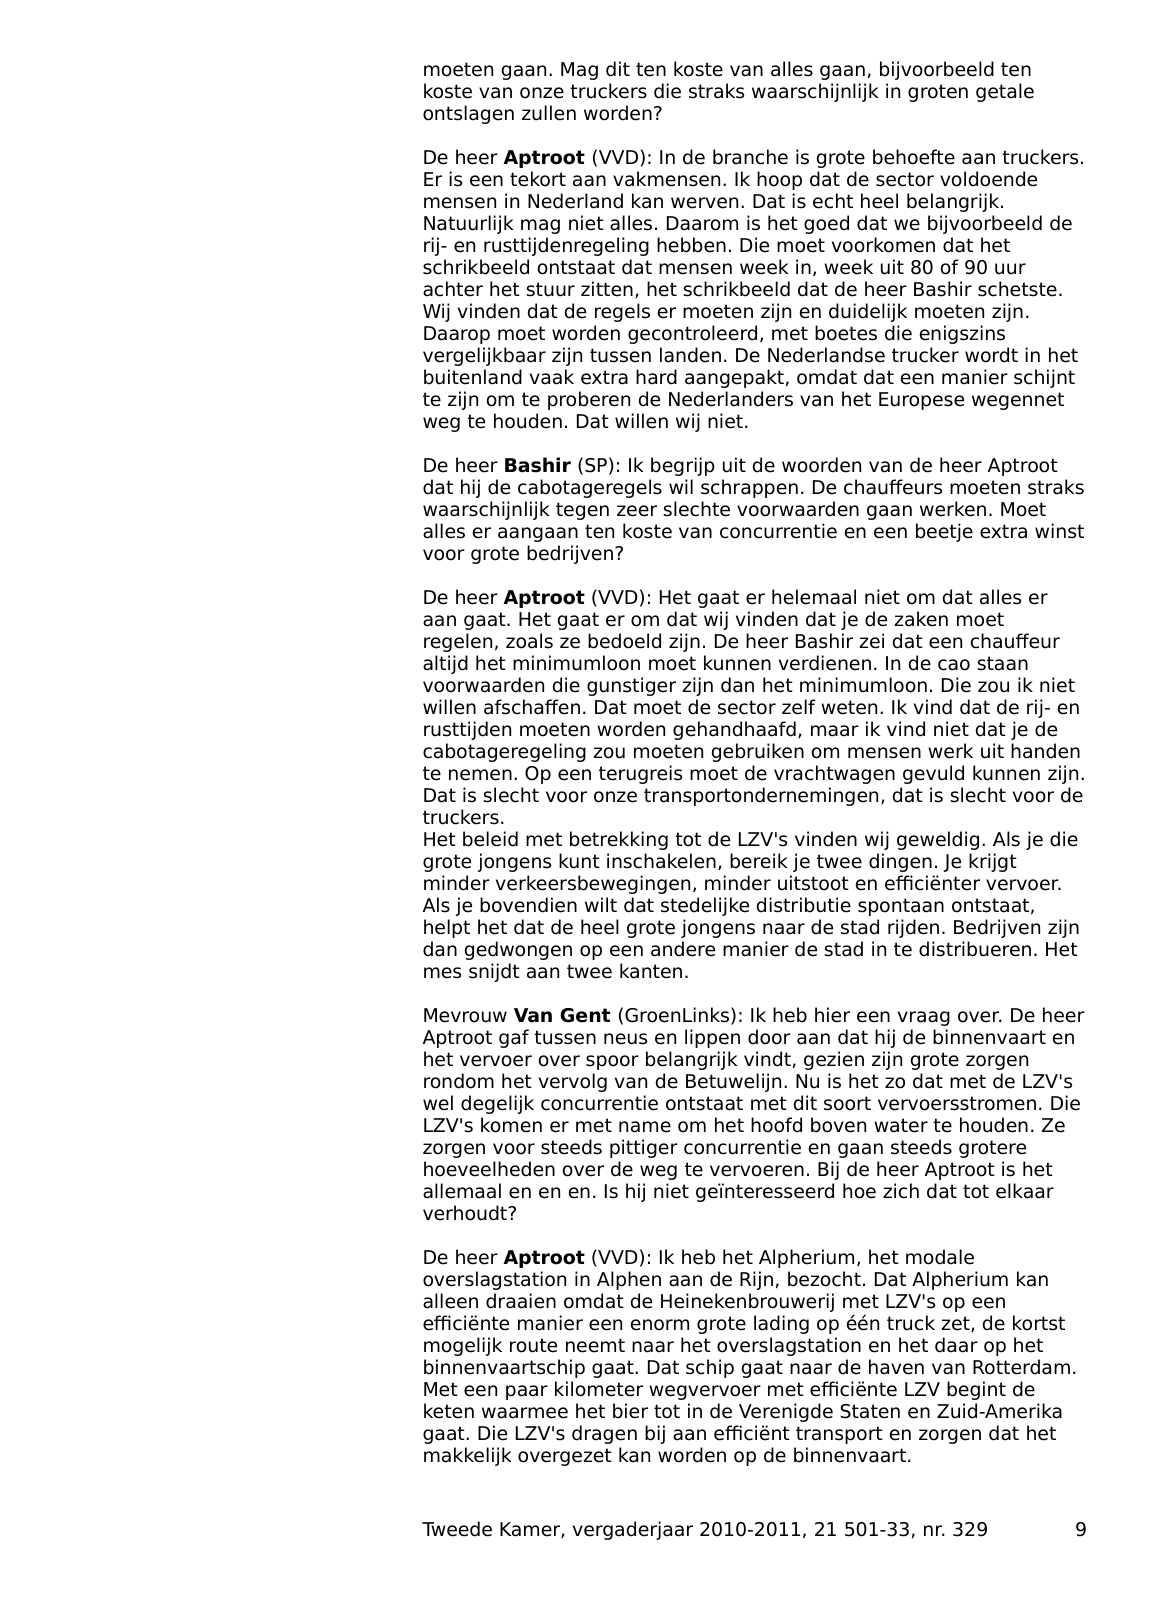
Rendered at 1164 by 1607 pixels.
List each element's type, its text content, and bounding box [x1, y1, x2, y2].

text De heer Bashir (SP): Ik begrijp uit de woorden van de heer Aptroot dat hij de cabotageregels wil schrappen. De chauffeurs moeten straks waarschijnlijk tegen zeer slechte voorwaarden gaan werken. Moet alles er aangaan ten koste van concurrentie en een beetje extra winst voor grote bedrijven? [422, 455, 1087, 565]
text De heer Aptroot (VVD): Ik heb het Alpherium, het modale overslagstation in Alphen aan de Rijn, bezocht. Dat Alpherium kan alleen draaien omdat de Heinekenbrouwerij met LZV's op een efficiënte manier een enorm grote lading op één truck zet, de kortst mogelijk route neemt naar het overslagstation en het daar op het binnenvaartschip gaat. Dat schip gaat naar de haven van Rotterdam. Met een paar kilometer wegvervoer met efficiënte LZV begint de keten waarmee het bier tot in de Verenigde Staten en Zuid-Amerika gaat. Die LZV's dragen bij aan efficiënt transport en zorgen dat het makkelijk overgezet kan worden op de binnenvaart. [422, 1247, 1087, 1467]
text De heer Aptroot (VVD): Het gaat er helemaal niet om dat alles er aan gaat. Het gaat er om dat wij vinden dat je de zaken moet regelen, zoals ze bedoeld zijn. De heer Bashir zei dat een chauffeur altijd het minimumloon moet kunnen verdienen. In de cao staan voorwaarden die gunstiger zijn dan het minimumloon. Die zou ik niet willen afschaffen. Dat moet de sector zelf weten. Ik vind dat de rij- en rusttijden moeten worden gehandhaafd, maar ik vind niet dat je de cabotageregeling zou moeten gebruiken om mensen werk uit handen te nemen. Op een terugreis moet de vrachtwagen gevuld kunnen zijn. Dat is slecht voor onze transportondernemingen, dat is slecht voor de truckers. [422, 587, 1087, 829]
text Het beleid met betrekking tot de LZV's vinden wij geweldig. Als je die grote jongens kunt inschakelen, bereik je twee dingen. Je krijgt minder verkeersbewegingen, minder uitstoot en efficiënter vervoer. Als je bovendien wilt dat stedelijke distributie spontaan ontstaat, helpt het dat de heel grote jongens naar de stad rijden. Bedrijven zijn dan gedwongen op een andere manier de stad in te distribueren. Het mes snijdt aan twee kanten. [422, 829, 1087, 983]
text De heer Aptroot (VVD): In de branche is grote behoefte aan truckers. Er is een tekort aan vakmensen. Ik hoop dat de sector voldoende mensen in Nederland kan werven. Dat is echt heel belangrijk. Natuurlijk mag niet alles. Daarom is het goed dat we bijvoorbeeld de rij- en rusttijdenregeling hebben. Die moet voorkomen dat het schrikbeeld ontstaat dat mensen week in, week uit 80 of 90 uur achter het stuur zitten, het schrikbeeld dat de heer Bashir schetste. Wij vinden dat de regels er moeten zijn en duidelijk moeten zijn. Daarop moet worden gecontroleerd, met boetes die enigszins vergelijkbaar zijn tussen landen. De Nederlandse trucker wordt in het buitenland vaak extra hard aangepakt, omdat dat een manier schijnt te zijn om te proberen de Nederlanders van het Europese wegennet weg te houden. Dat willen wij niet. [422, 147, 1087, 433]
text Mevrouw Van Gent (GroenLinks): Ik heb hier een vraag over. De heer Aptroot gaf tussen neus en lippen door aan dat hij de binnenvaart en het vervoer over spoor belangrijk vindt, gezien zijn grote zorgen rondom het vervolg van de Betuwelijn. Nu is het zo dat met de LZV's wel degelijk concurrentie ontstaat met dit soort vervoersstromen. Die LZV's komen er met name om het hoofd boven water te houden. Ze zorgen voor steeds pittiger concurrentie en gaan steeds grotere hoeveelheden over de weg te vervoeren. Bij de heer Aptroot is het allemaal en en en. Is hij niet geïnteresseerd hoe zich dat tot elkaar verhoudt? [422, 1005, 1087, 1225]
text moeten gaan. Mag dit ten koste van alles gaan, bijvoorbeeld ten koste van onze truckers die straks waarschijnlijk in groten getale ontslagen zullen worden? [422, 59, 1087, 125]
